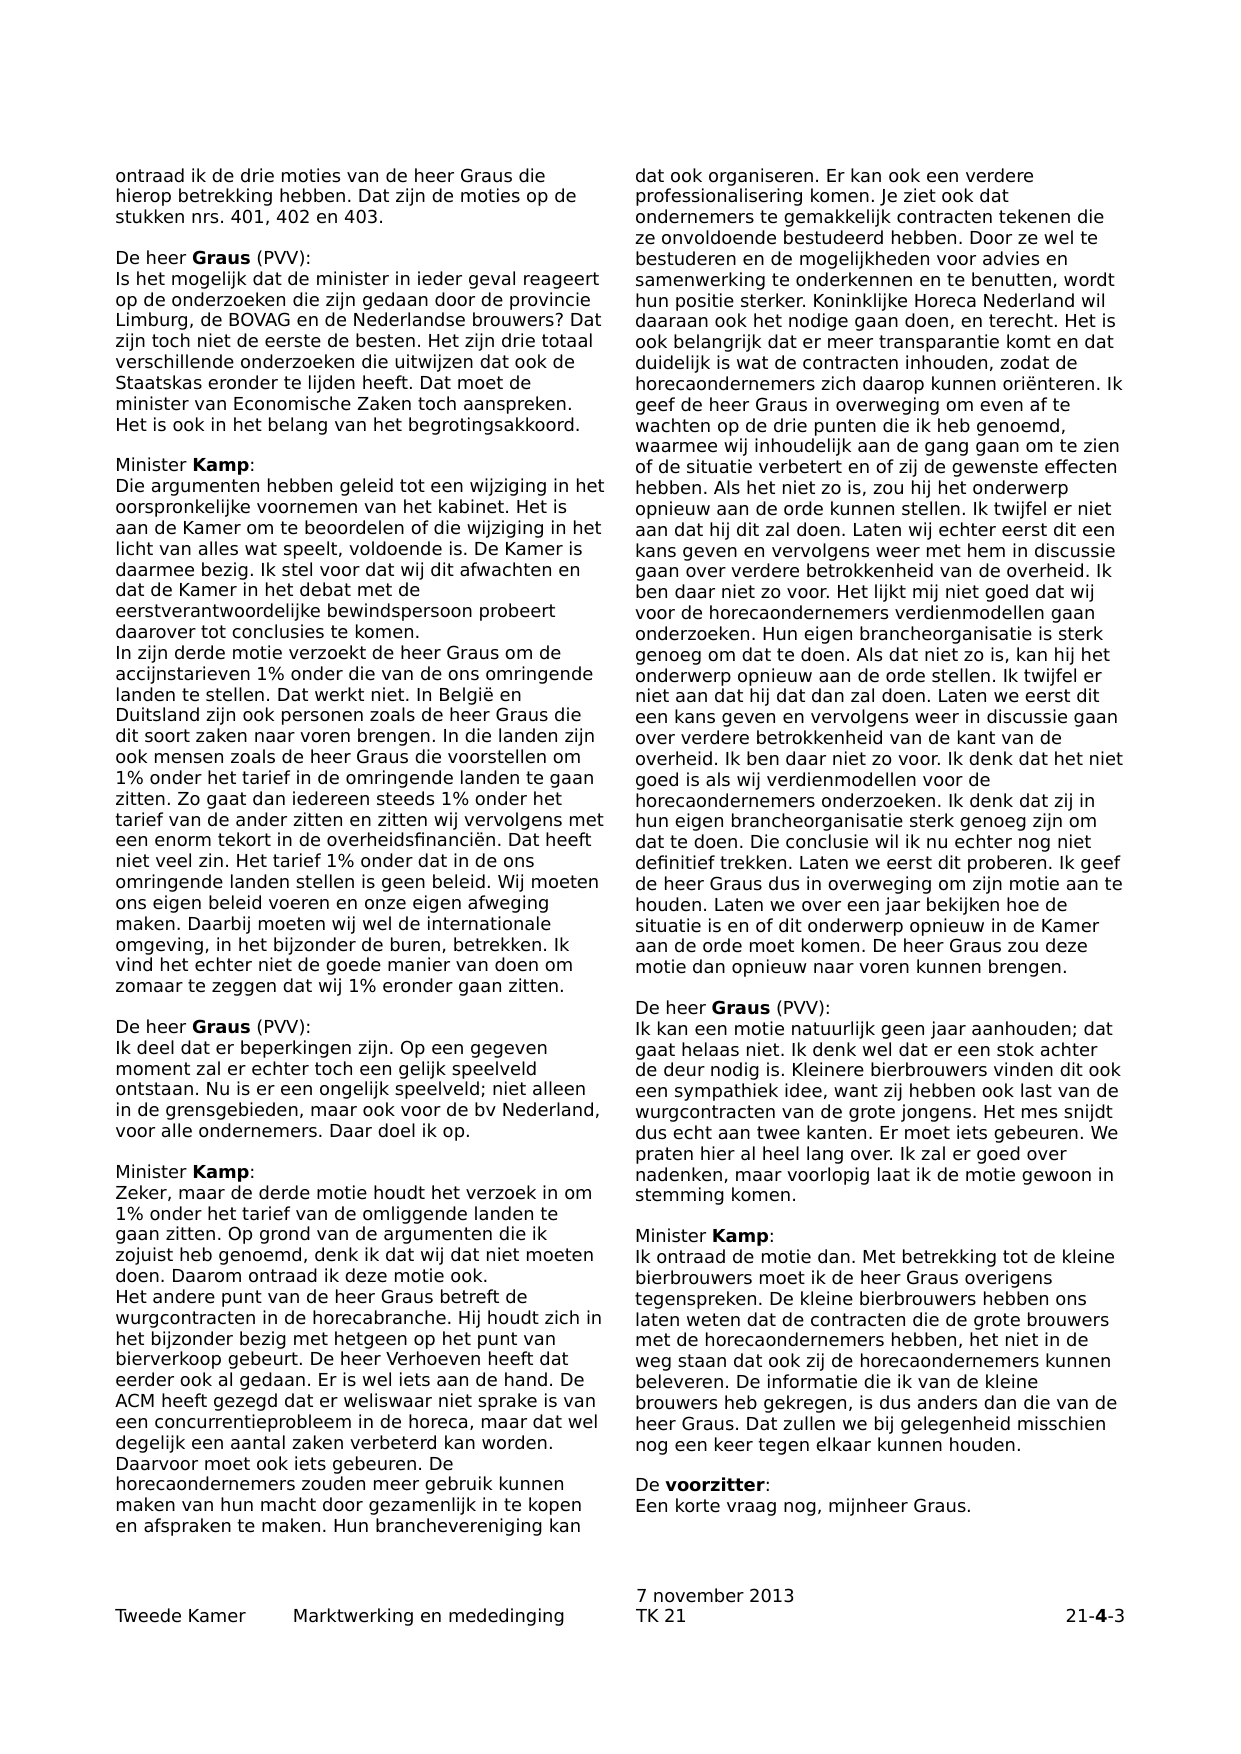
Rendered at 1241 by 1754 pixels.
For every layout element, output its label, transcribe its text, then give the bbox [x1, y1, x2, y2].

text Minister Kamp: [635, 1226, 1125, 1247]
text De heer Graus (PVV): [115, 248, 605, 268]
text Die argumenten hebben geleid tot een wijziging in het oorspronkelijke voornemen van het kabinet. Het is aan de Kamer om te beoordelen of die wijziging in het licht van alles wat speelt, voldoende is. De Kamer is daarmee bezig. Ik stel voor dat wij dit afwachten en dat de Kamer in het debat met de eerstverantwoordelijke bewindspersoon probeert daarover tot conclusies te komen. [115, 476, 605, 643]
text Ik kan een motie natuurlijk geen jaar aanhouden; dat gaat helaas niet. Ik denk wel dat er een stok achter de deur nodig is. Kleinere bierbrouwers vinden dit ook een sympathiek idee, want zij hebben ook last van de wurgcontracten van de grote jongens. Het mes snijdt dus echt aan twee kanten. Er moet iets gebeuren. We praten hier al heel lang over. Ik zal er goed over nadenken, maar voorlopig laat ik de motie gewoon in stemming komen. [635, 1018, 1125, 1206]
text Zeker, maar de derde motie houdt het verzoek in om 1% onder het tarief van de omliggende landen te gaan zitten. Op grond van de argumenten die ik zojuist heb genoemd, denk ik dat wij dat niet moeten doen. Daarom ontraad ik deze motie ook. [115, 1182, 605, 1287]
text Ik deel dat er beperkingen zijn. Op een gegeven moment zal er echter toch een gelijk speelveld ontstaan. Nu is er een ongelijk speelveld; niet alleen in de grensgebieden, maar ook voor de bv Nederland, voor alle ondernemers. Daar doel ik op. [115, 1037, 605, 1142]
text De heer Graus (PVV): [115, 1017, 605, 1037]
text In zijn derde motie verzoekt de heer Graus om de accijnstarieven 1% onder die van de ons omringende landen te stellen. Dat werkt niet. In België en Duitsland zijn ook personen zoals de heer Graus die dit soort zaken naar voren brengen. In die landen zijn ook mensen zoals de heer Graus die voorstellen om 1% onder het tarief in de omringende landen te gaan zitten. Zo gaat dan iedereen steeds 1% onder het tarief van de ander zitten en zitten wij vervolgens met een enorm tekort in de overheidsfinanciën. Dat heeft niet veel zin. Het tarief 1% onder dat in de ons omringende landen stellen is geen beleid. Wij moeten ons eigen beleid voeren en onze eigen afweging maken. Daarbij moeten wij wel de internationale omgeving, in het bijzonder de buren, betrekken. Ik vind het echter niet de goede manier van doen om zomaar te zeggen dat wij 1% eronder gaan zitten. [115, 643, 605, 997]
text dat ook organiseren. Er kan ook een verdere professionalisering komen. Je ziet ook dat ondernemers te gemakkelijk contracten tekenen die ze onvoldoende bestudeerd hebben. Door ze wel te bestuderen en de mogelijkheden voor advies en samenwerking te onderkennen en te benutten, wordt hun positie sterker. Koninklijke Horeca Nederland wil daaraan ook het nodige gaan doen, en terecht. Het is ook belangrijk dat er meer transparantie komt en dat duidelijk is wat de contracten inhouden, zodat de horecaondernemers zich daarop kunnen oriënteren. Ik geef de heer Graus in overweging om even af te wachten op de drie punten die ik heb genoemd, waarmee wij inhoudelijk aan de gang gaan om te zien of de situatie verbetert en of zij de gewenste effecten hebben. Als het niet zo is, zou hij het onderwerp opnieuw aan de orde kunnen stellen. Ik twijfel er niet aan dat hij dit zal doen. Laten wij echter eerst dit een kans geven en vervolgens weer met hem in discussie gaan over verdere betrokkenheid van de overheid. Ik ben daar niet zo voor. Het lijkt mij niet goed dat wij voor de horecaondernemers verdienmodellen gaan onderzoeken. Hun eigen brancheorganisatie is sterk genoeg om dat te doen. Als dat niet zo is, kan hij het onderwerp opnieuw aan de orde stellen. Ik twijfel er niet aan dat hij dat dan zal doen. Laten we eerst dit een kans geven en vervolgens weer in discussie gaan over verdere betrokkenheid van de kant van de overheid. Ik ben daar niet zo voor. Ik denk dat het niet goed is als wij verdienmodellen voor de horecaondernemers onderzoeken. Ik denk dat zij in hun eigen brancheorganisatie sterk genoeg zijn om dat te doen. Die conclusie wil ik nu echter nog niet definitief trekken. Laten we eerst dit proberen. Ik geef de heer Graus dus in overweging om zijn motie aan te houden. Laten we over een jaar bekijken hoe de situatie is en of dit onderwerp opnieuw in de Kamer aan de orde moet komen. De heer Graus zou deze motie dan opnieuw naar voren kunnen brengen. [635, 165, 1125, 978]
text Minister Kamp: [115, 455, 605, 476]
text Het andere punt van de heer Graus betreft de wurgcontracten in de horecabranche. Hij houdt zich in het bijzonder bezig met hetgeen op het punt van bierverkoop gebeurt. De heer Verhoeven heeft dat eerder ook al gedaan. Er is wel iets aan de hand. De ACM heeft gezegd dat er weliswaar niet sprake is van een concurrentieprobleem in de horeca, maar dat wel degelijk een aantal zaken verbeterd kan worden. Daarvoor moet ook iets gebeuren. De horecaondernemers zouden meer gebruik kunnen maken van hun macht door gezamenlijk in te kopen en afspraken te maken. Hun branchevereniging kan [115, 1287, 605, 1537]
text Minister Kamp: [115, 1162, 605, 1182]
text ontraad ik de drie moties van de heer Graus die hierop betrekking hebben. Dat zijn de moties op de stukken nrs. 401, 402 en 403. [115, 165, 605, 228]
text Een korte vraag nog, mijnheer Graus. [635, 1496, 1125, 1517]
text De voorzitter: [635, 1475, 1125, 1496]
text Is het mogelijk dat de minister in ieder geval reageert op de onderzoeken die zijn gedaan door de provincie Limburg, de BOVAG en de Nederlandse brouwers? Dat zijn toch niet de eerste de besten. Het zijn drie totaal verschillende onderzoeken die uitwijzen dat ook de Staatskas eronder te lijden heeft. Dat moet de minister van Economische Zaken toch aanspreken. Het is ook in het belang van het begrotingsakkoord. [115, 268, 605, 435]
text De heer Graus (PVV): [635, 998, 1125, 1018]
text Ik ontraad de motie dan. Met betrekking tot de kleine bierbrouwers moet ik de heer Graus overigens tegenspreken. De kleine bierbrouwers hebben ons laten weten dat de contracten die de grote brouwers met de horecaondernemers hebben, het niet in de weg staan dat ook zij de horecaondernemers kunnen beleveren. De informatie die ik van de kleine brouwers heb gekregen, is dus anders dan die van de heer Graus. Dat zullen we bij gelegenheid misschien nog een keer tegen elkaar kunnen houden. [635, 1247, 1125, 1455]
